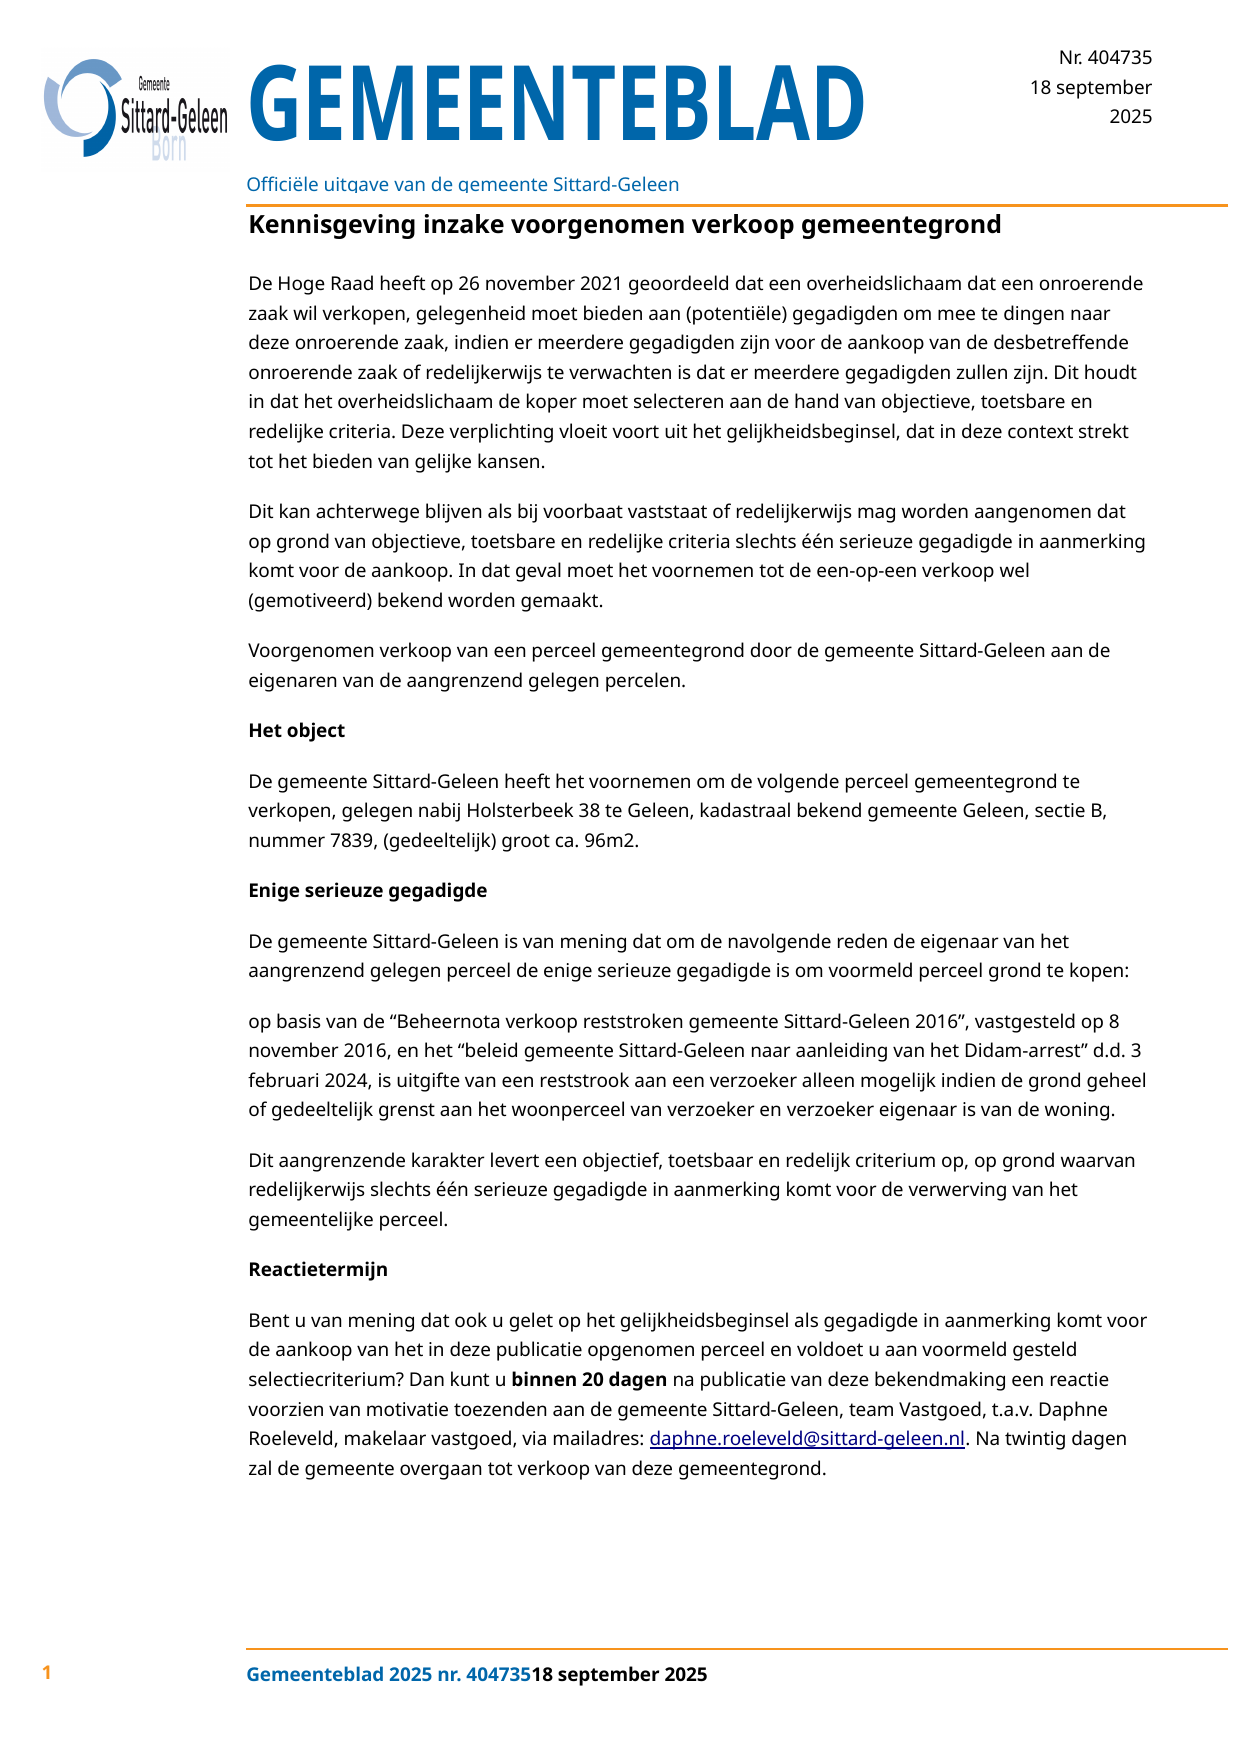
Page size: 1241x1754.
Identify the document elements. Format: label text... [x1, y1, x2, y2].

text Het object [248, 717, 1152, 743]
picture [41, 47, 231, 172]
text Voorgenomen verkoop van een perceel gemeentegrond door de gemeente Sittard-Geleen aan de eigenaren van de aangrenzend gelegen percelen. [248, 637, 1152, 693]
text Enige serieuze gegadigde [248, 877, 1152, 903]
text Bent u van mening dat ook u gelet op het gelijkheidsbeginsel als gegadigde in aanmerking komt voor de aankoop van het in deze publicatie opgenomen perceel en voldoet u aan voormeld gesteld selectiecriterium? Dan kunt u binnen 20 dagen na publicatie van deze bekendmaking een reactie voorzien van motivatie toezenden aan de gemeente Sittard-Geleen, team Vastgoed, t.a.v. Daphne Roeleveld, makelaar vastgoed, via mailadres: daphne.roeleveld@sittard-geleen.nl. Na twintig dagen zal de gemeente overgaan tot verkoop van deze gemeentegrond. [248, 1307, 1152, 1481]
text Dit kan achterwege blijven als bij voorbaat vaststaat of redelijkerwijs mag worden aangenomen dat op grond van objectieve, toetsbare en redelijke criteria slechts één serieuze gegadigde in aanmerking komt voor de aankoop. In dat geval moet het voornemen tot de een-op-een verkoop wel (gemotiveerd) bekend worden gemaakt. [248, 498, 1152, 613]
text De gemeente Sittard-Geleen heeft het voornemen om de volgende perceel gemeentegrond te verkopen, gelegen nabij Holsterbeek 38 te Geleen, kadastraal bekend gemeente Geleen, sectie B, nummer 7839, (gedeeltelijk) groot ca. 96m2. [248, 768, 1152, 853]
text Kennisgeving inzake voorgenomen verkoop gemeentegrond [248, 207, 1152, 241]
text Dit aangrenzende karakter levert een objectief, toetsbaar en redelijk criterium op, op grond waarvan redelijkerwijs slechts één serieuze gegadigde in aanmerking komt voor de verwerving van het gemeentelijke perceel. [248, 1147, 1152, 1232]
text op basis van de “Beheernota verkoop reststroken gemeente Sittard-Geleen 2016”, vastgesteld op 8 november 2016, en het “beleid gemeente Sittard-Geleen naar aanleiding van het Didam-arrest” d.d. 3 februari 2024, is uitgifte van een reststrook aan een verzoeker alleen mogelijk indien de grond geheel of gedeeltelijk grenst aan het woonperceel van verzoeker en verzoeker eigenaar is van de woning. [248, 1008, 1152, 1122]
text Reactietermijn [248, 1257, 1152, 1282]
text De Hoge Raad heeft op 26 november 2021 geoordeeld dat een overheidslichaam dat een onroerende zaak wil verkopen, gelegenheid moet bieden aan (potentiële) gegadigden om mee te dingen naar deze onroerende zaak, indien er meerdere gegadigden zijn voor de aankoop van de desbetreffende onroerende zaak of redelijkerwijs te verwachten is dat er meerdere gegadigden zullen zijn. Dit houdt in dat het overheidslichaam de koper moet selecteren aan de hand van objectieve, toetsbare en redelijke criteria. Deze verplichting vloeit voort uit het gelijkheidsbeginsel, dat in deze context strekt tot het bieden van gelijke kansen. [248, 270, 1152, 473]
text De gemeente Sittard-Geleen is van mening dat om de navolgende reden de eigenaar van het aangrenzend gelegen perceel de enige serieuze gegadigde is om voormeld perceel grond te kopen: [248, 928, 1152, 983]
